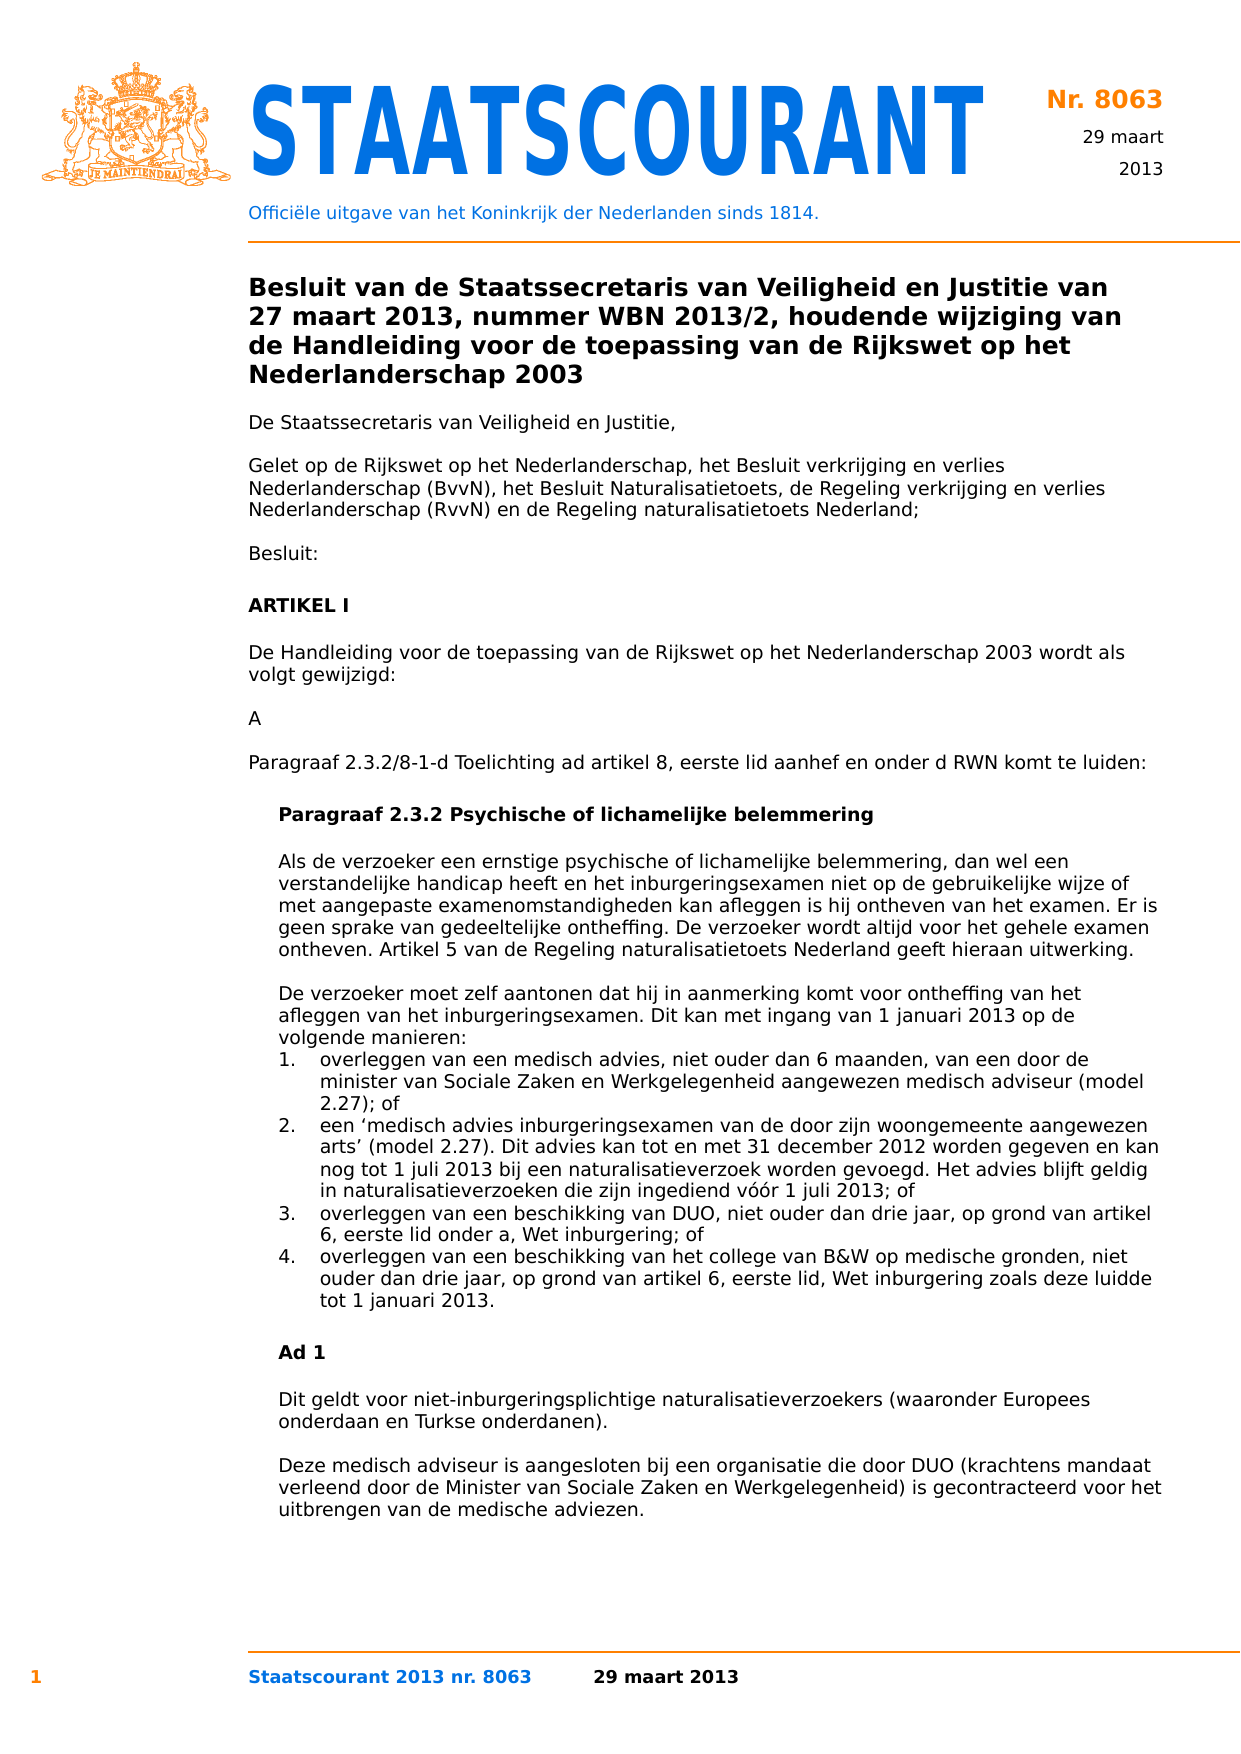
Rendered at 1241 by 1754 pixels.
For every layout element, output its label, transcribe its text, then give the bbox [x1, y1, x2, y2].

subtitle Besluit van de Staatssecretaris van Veiligheid en Justitie van 27 maart 2013, nummer WBN 2013/2, houdende wijziging van de Handleiding voor de toepassing van de Rijkswet op het Nederlanderschap 2003 [248, 273, 1163, 390]
table_header STAATSCOURANT [248, 62, 998, 203]
text Dit geldt voor niet-inburgeringsplichtige naturalisatieverzoekers (waaronder Europees onderdaan en Turkse onderdanen). [278, 1389, 1163, 1433]
text Deze medisch adviseur is aangesloten bij een organisatie die door DUO (krachtens mandaat verleend door de Minister van Sociale Zaken en Werkgelegenheid) is gecontracteerd voor het uitbrengen van de medische adviezen. [278, 1455, 1163, 1521]
text Als de verzoeker een ernstige psychische of lichamelijke belemmering, dan wel een verstandelijke handicap heeft en het inburgeringsexamen niet op de gebruikelijke wijze of met aangepaste examenomstandigheden kan afleggen is hij ontheven van het examen. Er is geen sprake van gedeeltelijke ontheffing. De verzoeker wordt altijd voor het gehele examen ontheven. Artikel 5 van de Regeling naturalisatietoets Nederland geeft hieraan uitwerking. [278, 851, 1163, 961]
text De verzoeker moet zelf aantonen dat hij in aanmerking komt voor ontheffing van het afleggen van het inburgeringsexamen. Dit kan met ingang van 1 januari 2013 op de volgende manieren: [278, 983, 1163, 1048]
text Paragraaf 2.3.2/8-1-d Toelichting ad artikel 8, eerste lid aanhef en onder d RWN komt te luiden: [248, 752, 1163, 774]
text De Handleiding voor de toepassing van de Rijkswet op het Nederlanderschap 2003 wordt als volgt gewijzigd: [248, 642, 1163, 686]
text De Staatssecretaris van Veiligheid en Justitie, [248, 412, 1163, 433]
subtitle Paragraaf 2.3.2 Psychische of lichamelijke belemmering [278, 804, 1163, 826]
text 1. overleggen van een medisch advies, niet ouder dan 6 maanden, van een door de minister van Sociale Zaken en Werkgelegenheid aangewezen medisch adviseur (model 2.27); of [278, 1048, 1163, 1114]
table_cell 2013 [998, 153, 1240, 203]
text 2. een ‘medisch advies inburgeringsexamen van de door zijn woongemeente aangewezen arts’ (model 2.27). Dit advies kan tot en met 31 december 2012 worden gegeven en kan nog tot 1 juli 2013 bij een naturalisatieverzoek worden gevoegd. Het advies blijft geldig in naturalisatieverzoeken die zijn ingediend vóór 1 juli 2013; of [278, 1114, 1163, 1202]
text 3. overleggen van een beschikking van DUO, niet ouder dan drie jaar, op grond van artikel 6, eerste lid onder a, Wet inburgering; of [278, 1202, 1163, 1246]
subtitle ARTIKEL I [248, 595, 1163, 617]
table_cell Officiële uitgave van het Koninkrijk der Nederlanden sinds 1814. [248, 203, 1240, 241]
picture [41, 62, 231, 186]
text Gelet op de Rijkswet op het Nederlanderschap, het Besluit verkrijging en verlies Nederlanderschap (BvvN), het Besluit Naturalisatietoets, de Regeling verkrijging en verlies Nederlanderschap (RvvN) en de Regeling naturalisatietoets Nederland; [248, 455, 1163, 521]
text Besluit: [248, 543, 1163, 565]
text A [248, 708, 1163, 730]
text 4. overleggen van een beschikking van het college van B&W op medische gronden, niet ouder dan drie jaar, op grond van artikel 6, eerste lid, Wet inburgering zoals deze luidde tot 1 januari 2013. [278, 1246, 1163, 1312]
table_header Nr. 8063 [998, 62, 1240, 121]
subtitle Ad 1 [278, 1342, 1163, 1364]
table_cell 29 maart [998, 121, 1240, 153]
table_header [25, 62, 248, 241]
